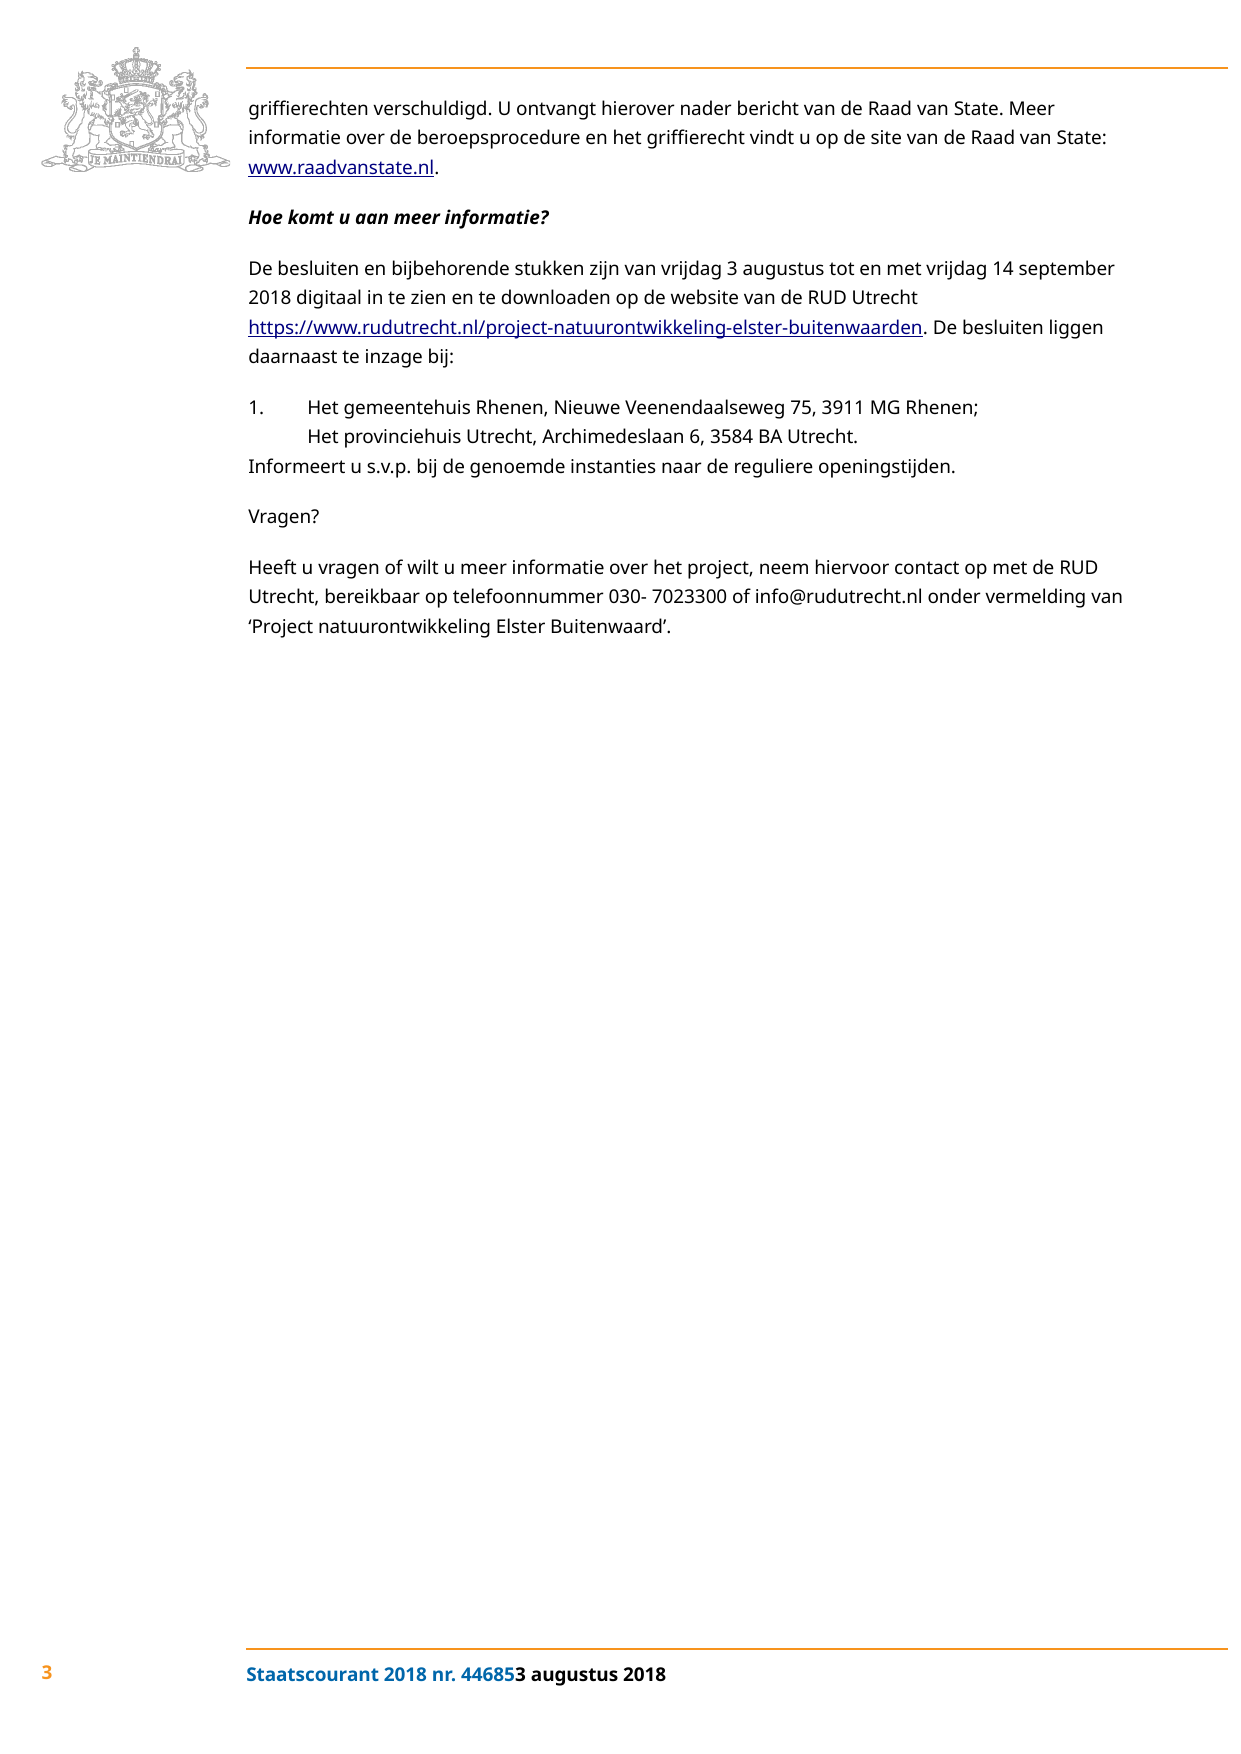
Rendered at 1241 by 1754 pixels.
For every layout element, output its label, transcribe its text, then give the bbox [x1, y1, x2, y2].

text Heeft u vragen of wilt u meer informatie over het project, neem hiervoor contact op met de RUD Utrecht, bereikbaar op telefoonnummer 030- 7023300 of info@rudutrecht.nl onder vermelding van ‘Project natuurontwikkeling Elster Buitenwaard’. [248, 554, 1152, 639]
list Het gemeentehuis Rhenen, Nieuwe Veenendaalseweg 75, 3911 MG Rhenen; [248, 394, 1152, 420]
text De besluiten en bijbehorende stukken zijn van vrijdag 3 augustus tot en met vrijdag 14 september 2018 digitaal in te zien en te downloaden op de website van de RUD Utrecht https://www.rudutrecht.nl/project-natuurontwikkeling-elster-buitenwaarden. De besluiten liggen daarnaast te inzage bij: [248, 255, 1152, 369]
list Het provinciehuis Utrecht, Archimedeslaan 6, 3584 BA Utrecht. [248, 423, 1152, 449]
text Vragen? [248, 503, 1152, 529]
text Informeert u s.v.p. bij de genoemde instanties naar de reguliere openingstijden. [248, 453, 1152, 479]
text Hoe komt u aan meer informatie? [248, 204, 1152, 230]
text griffierechten verschuldigd. U ontvangt hierover nader bericht van de Raad van State. Meer informatie over de beroepsprocedure en het griffierecht vindt u op de site van de Raad van State: www.raadvanstate.nl. [248, 95, 1152, 180]
picture [41, 47, 231, 172]
